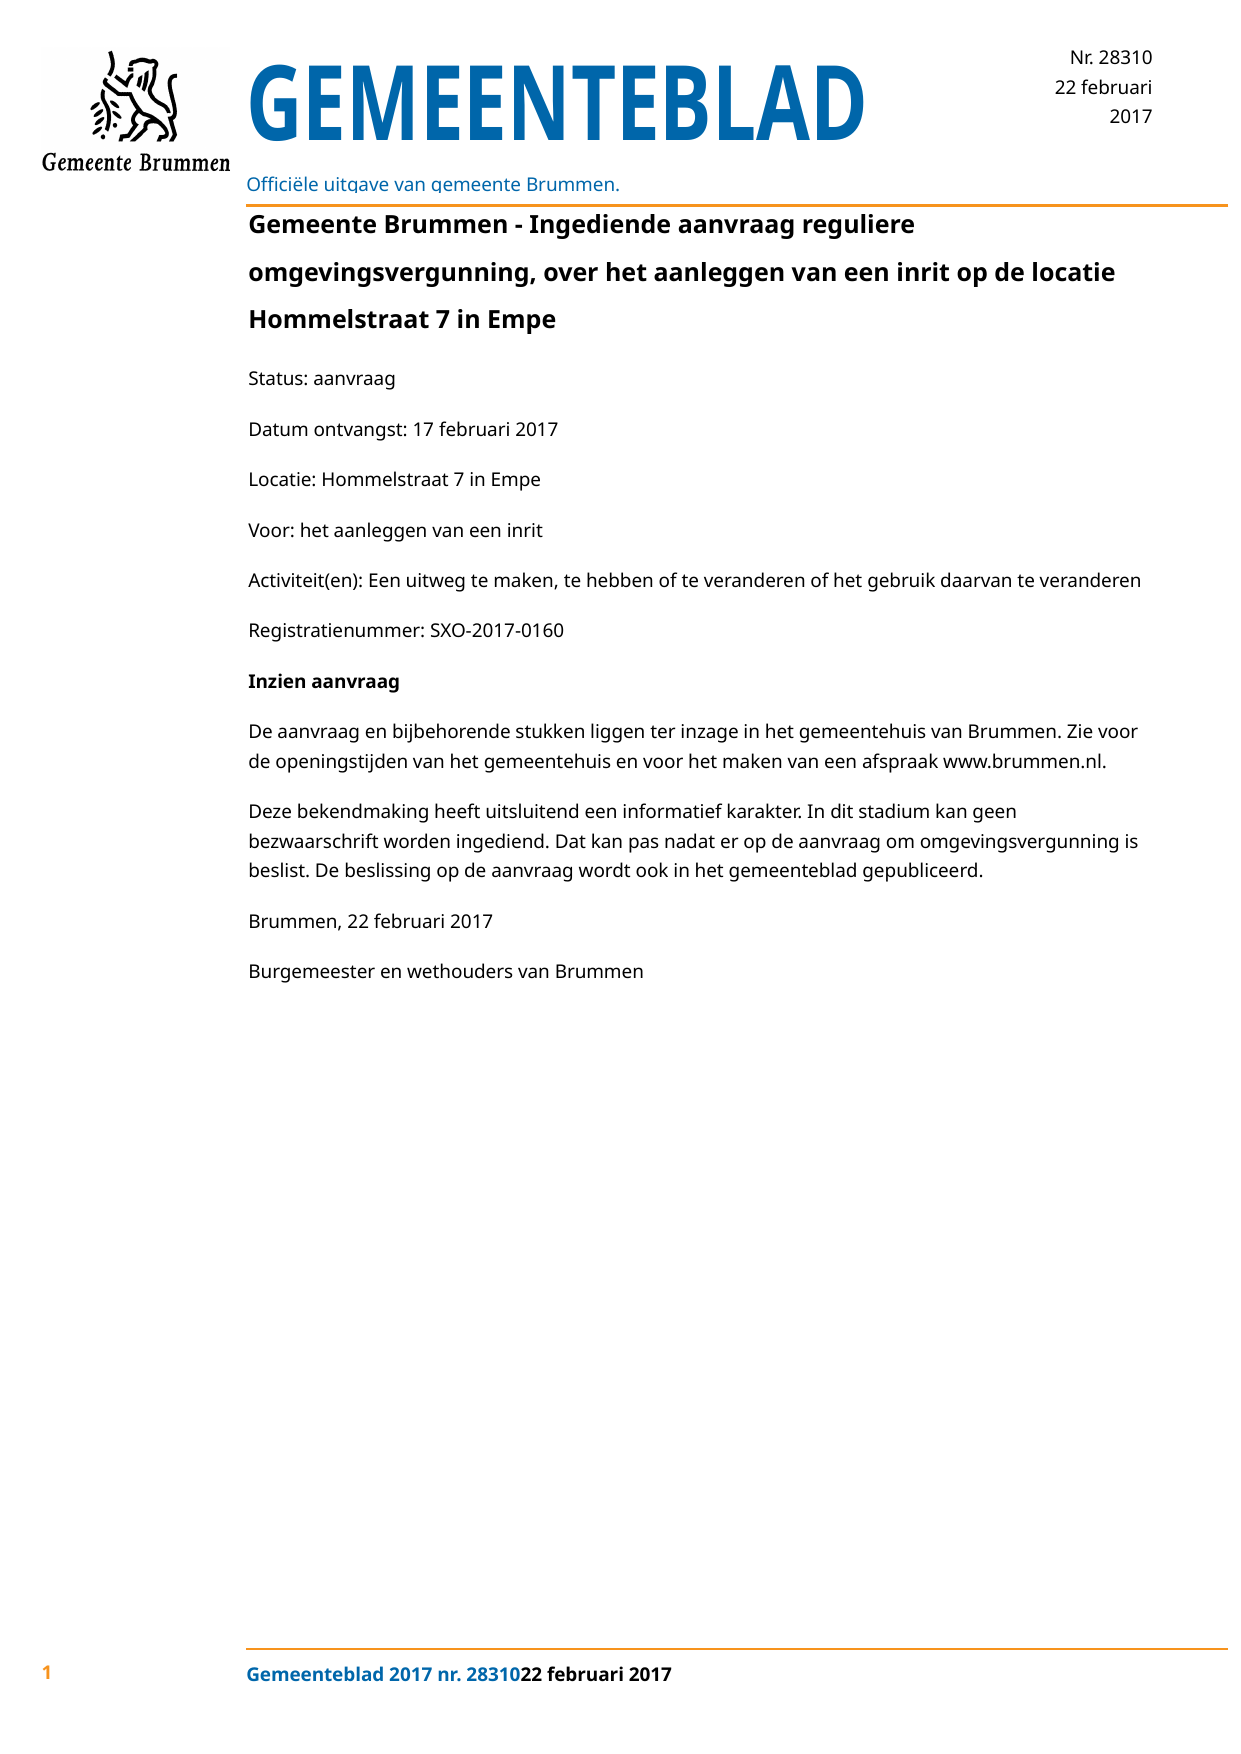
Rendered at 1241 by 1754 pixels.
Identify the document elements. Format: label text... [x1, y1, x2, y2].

text Datum ontvangst: 17 februari 2017 [248, 416, 1152, 442]
text Locatie: Hommelstraat 7 in Empe [248, 466, 1152, 492]
picture [41, 47, 231, 172]
text Burgemeester en wethouders van Brummen [248, 958, 1152, 984]
text Status: aanvraag [248, 366, 1152, 391]
text De aanvraag en bijbehorende stukken liggen ter inzage in het gemeentehuis van Brummen. Zie voor de openingstijden van het gemeentehuis en voor het maken van een afspraak www.brummen.nl. [248, 718, 1152, 774]
text Activiteit(en): Een uitweg te maken, te hebben of te veranderen of het gebruik daarvan te veranderen [248, 567, 1152, 593]
text Brummen, 22 februari 2017 [248, 908, 1152, 934]
text Registratienummer: SXO-2017-0160 [248, 618, 1152, 643]
text Gemeente Brummen - Ingediende aanvraag reguliere omgevingsvergunning, over het aanleggen van een inrit op de locatie Hommelstraat 7 in Empe [248, 207, 1152, 336]
text Deze bekendmaking heeft uitsluitend een informatief karakter. In dit stadium kan geen bezwaarschrift worden ingediend. Dat kan pas nadat er op de aanvraag om omgevingsvergunning is beslist. De beslissing op de aanvraag wordt ook in het gemeenteblad gepubliceerd. [248, 798, 1152, 883]
text Voor: het aanleggen van een inrit [248, 517, 1152, 542]
text Inzien aanvraag [248, 668, 1152, 694]
